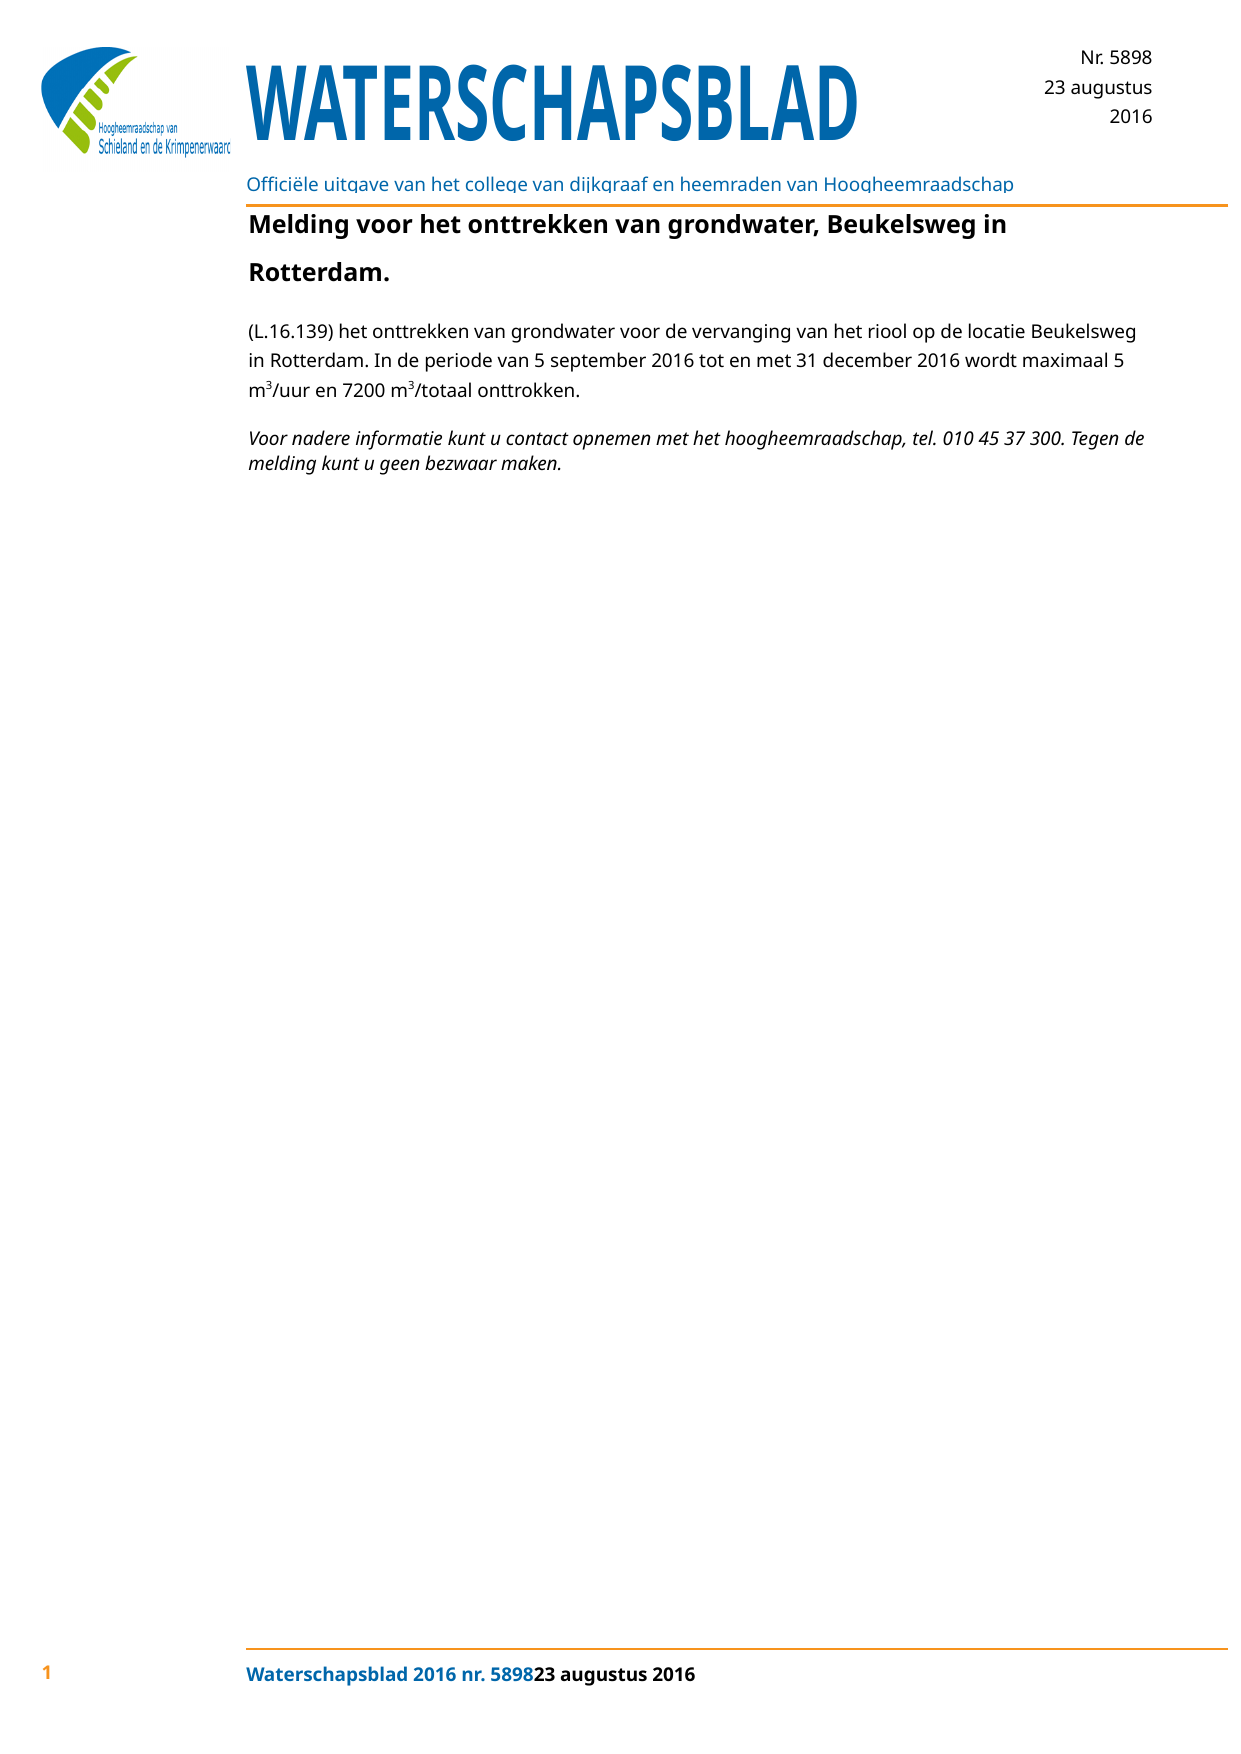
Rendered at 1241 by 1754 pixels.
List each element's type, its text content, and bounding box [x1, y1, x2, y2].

picture [41, 47, 231, 172]
text Melding voor het onttrekken van grondwater, Beukelsweg in Rotterdam. [248, 207, 1152, 288]
text Voor nadere informatie kunt u contact opnemen met het hoogheemraadschap, tel. 010 45 37 300. Tegen de melding kunt u geen bezwaar maken. [248, 425, 1152, 476]
text (L.16.139) het onttrekken van grondwater voor de vervanging van het riool op de locatie Beukelsweg in Rotterdam. In de periode van 5 september 2016 tot en met 31 december 2016 wordt maximaal 5 m3/uur en 7200 m3/totaal onttrokken. [248, 318, 1152, 403]
